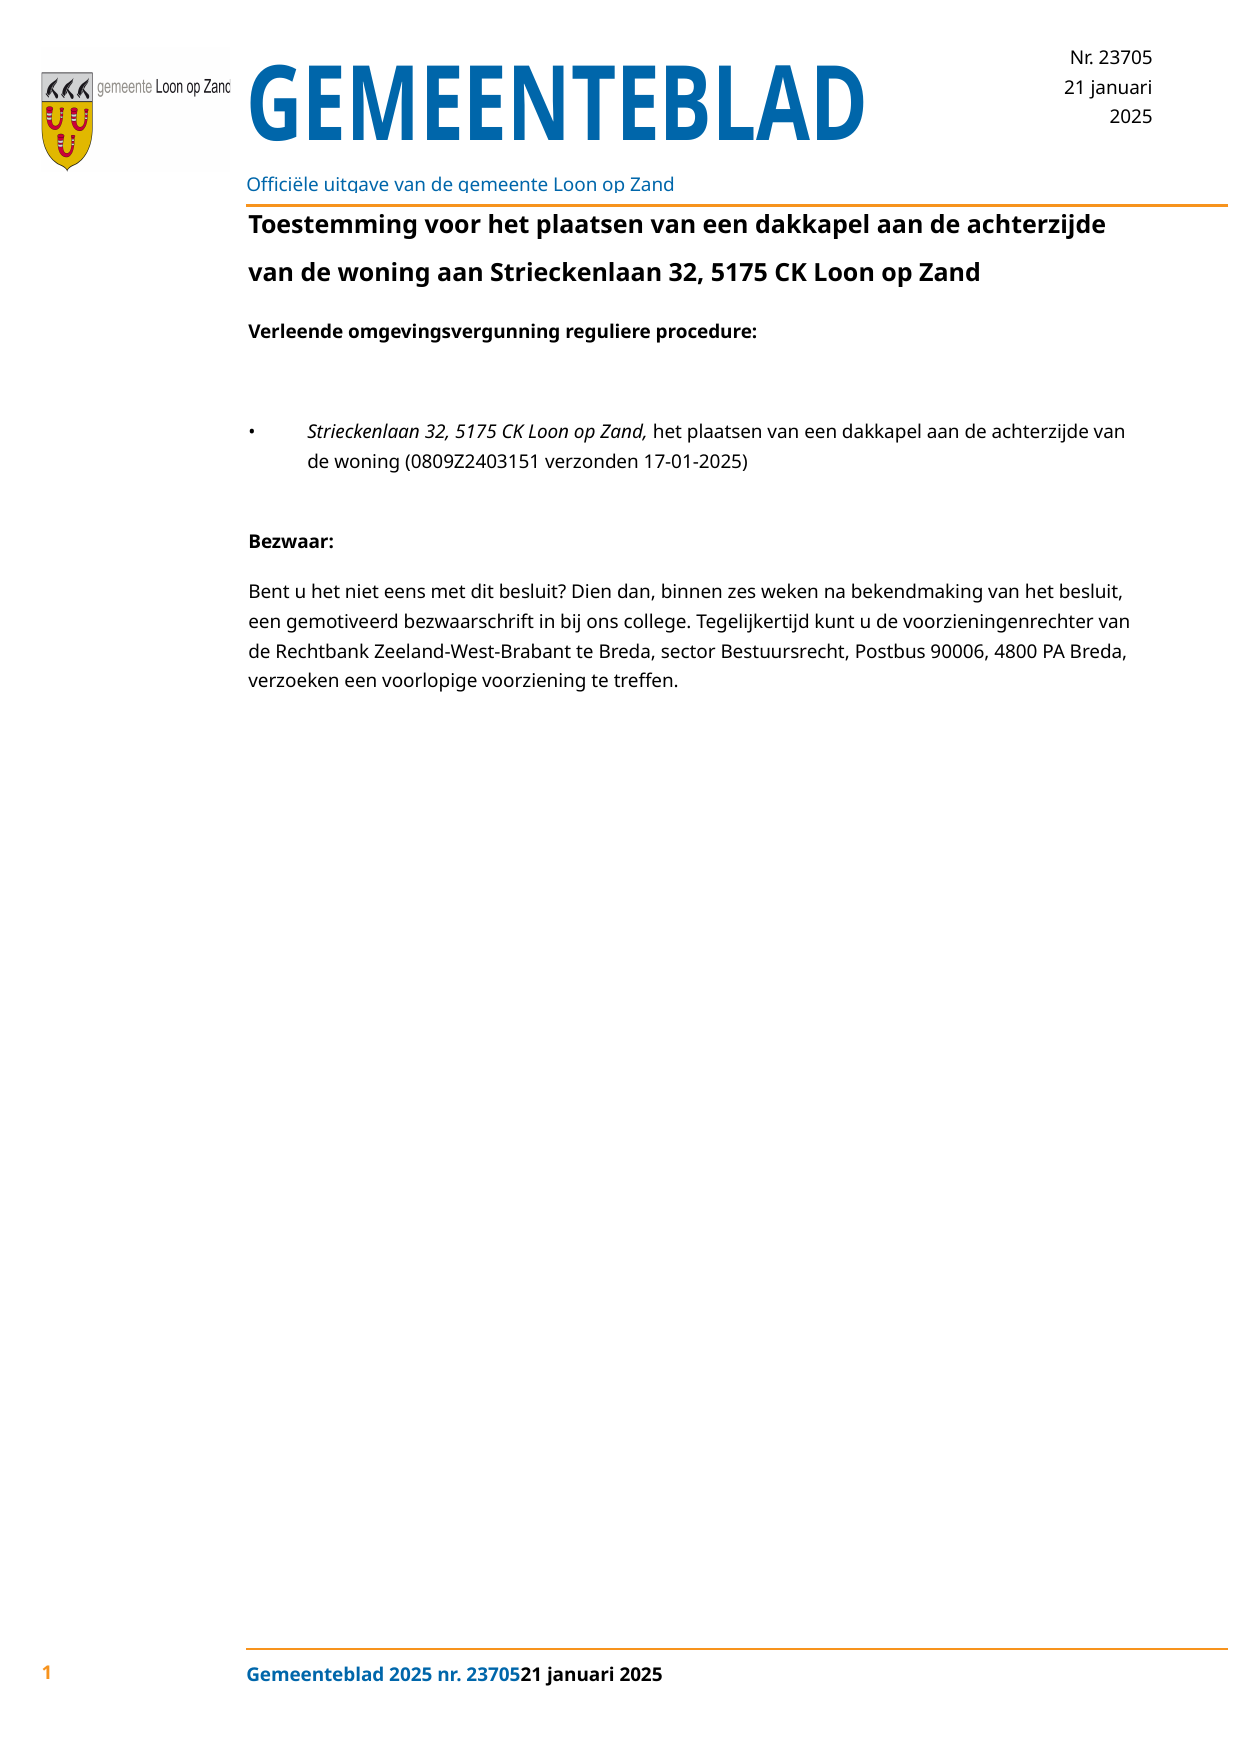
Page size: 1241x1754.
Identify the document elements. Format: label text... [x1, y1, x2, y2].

text Verleende omgevingsvergunning reguliere procedure: [248, 318, 1152, 344]
picture [41, 47, 231, 172]
text Bezwaar: [248, 528, 1152, 554]
text Bent u het niet eens met dit besluit? Dien dan, binnen zes weken na bekendmaking van het besluit, een gemotiveerd bezwaarschrift in bij ons college. Tegelijkertijd kunt u de voorzieningenrechter van de Rechtbank Zeeland-West-Brabant te Breda, sector Bestuursrecht, Postbus 90006, 4800 PA Breda, verzoeken een voorlopige voorziening te treffen. [248, 579, 1152, 693]
list Strieckenlaan 32, 5175 CK Loon op Zand, het plaatsen van een dakkapel aan de achterzijde van de woning (0809Z2403151 verzonden 17-01-2025) [248, 419, 1152, 474]
text Toestemming voor het plaatsen van een dakkapel aan de achterzijde van de woning aan Strieckenlaan 32, 5175 CK Loon op Zand [248, 207, 1152, 288]
